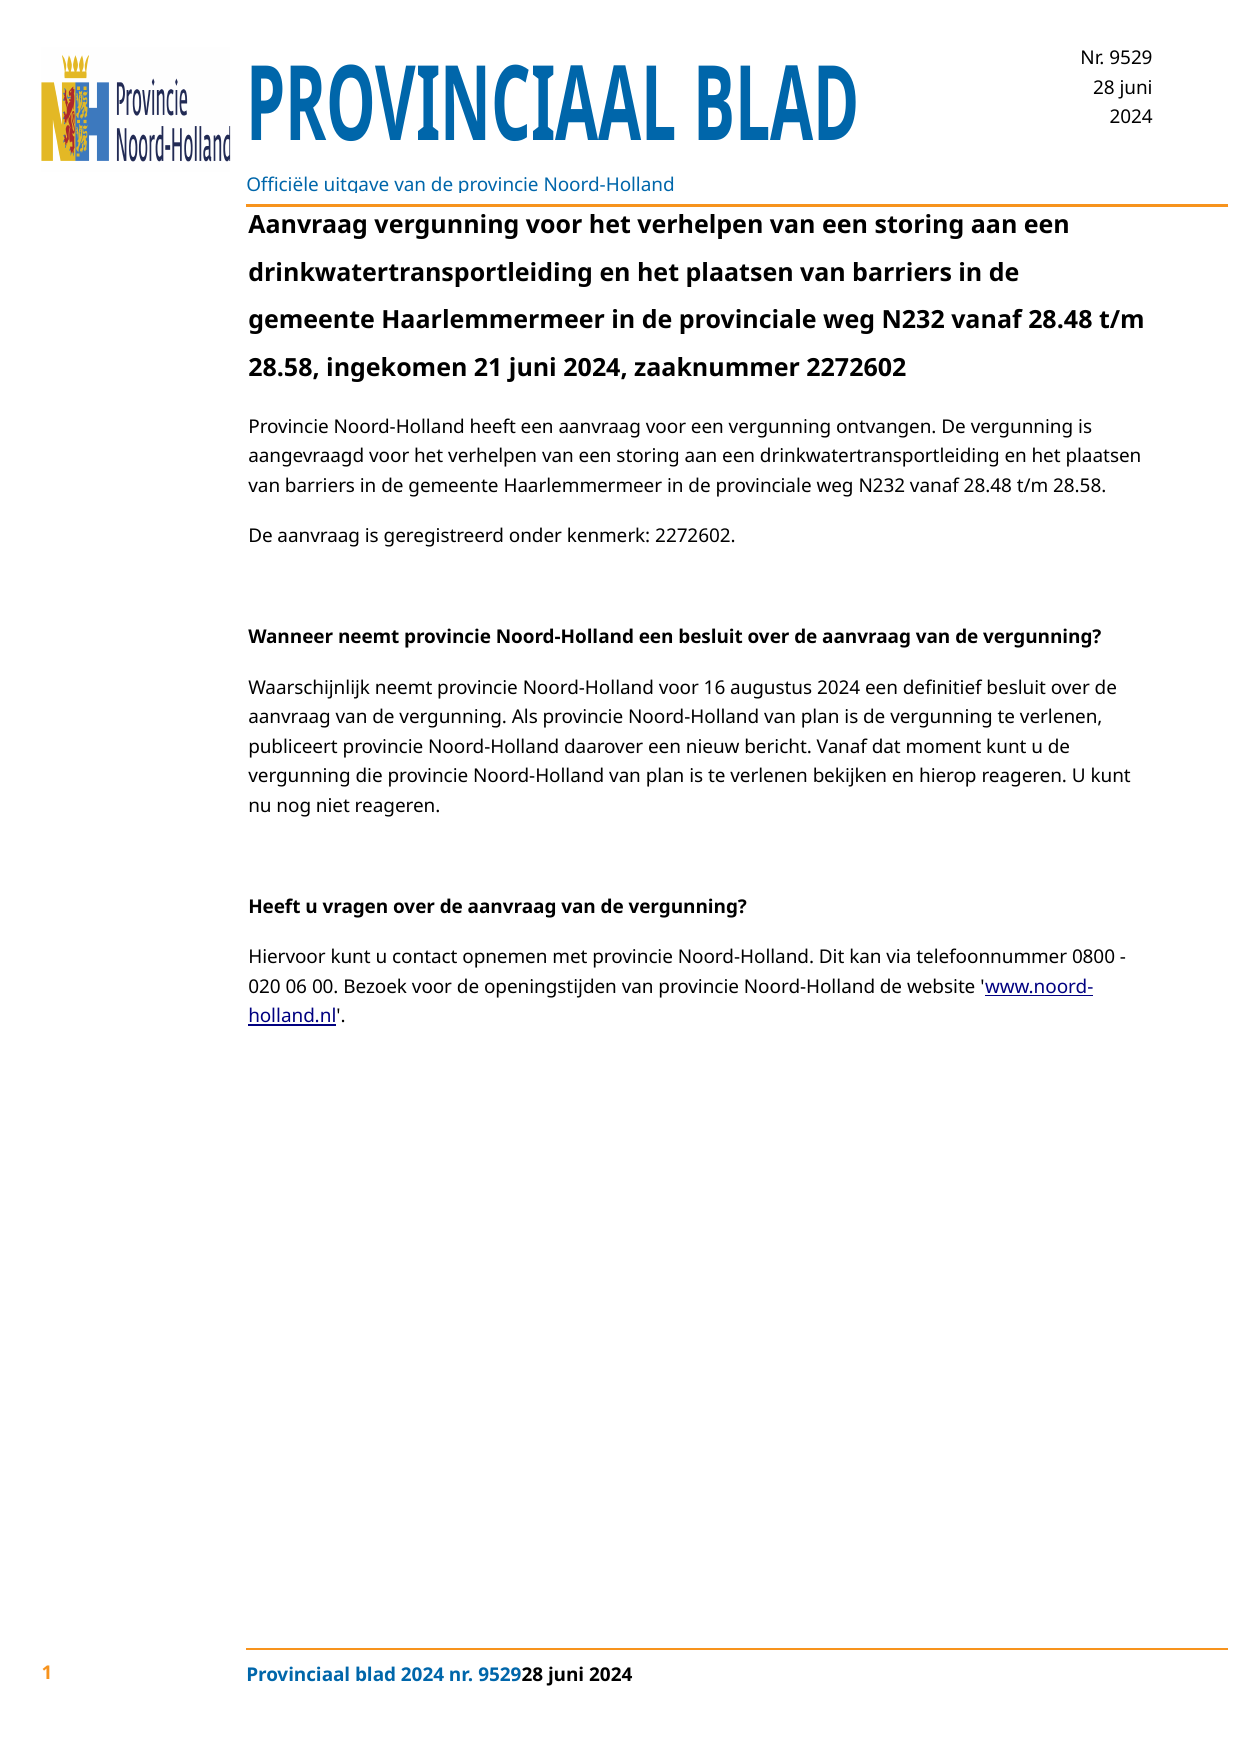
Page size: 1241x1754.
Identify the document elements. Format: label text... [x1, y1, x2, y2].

text Aanvraag vergunning voor het verhelpen van een storing aan een drinkwatertransportleiding en het plaatsen van barriers in de gemeente Haarlemmermeer in de provinciale weg N232 vanaf 28.48 t/m 28.58, ingekomen 21 juni 2024, zaaknummer 2272602 [248, 207, 1152, 384]
picture [41, 47, 231, 172]
text Waarschijnlijk neemt provincie Noord-Holland voor 16 augustus 2024 een definitief besluit over de aanvraag van de vergunning. Als provincie Noord-Holland van plan is de vergunning te verlenen, publiceert provincie Noord-Holland daarover een nieuw bericht. Vanaf dat moment kunt u de vergunning die provincie Noord-Holland van plan is te verlenen bekijken en hierop reageren. U kunt nu nog niet reageren. [248, 674, 1152, 818]
text Hiervoor kunt u contact opnemen met provincie Noord-Holland. Dit kan via telefoonnummer 0800 - 020 06 00. Bezoek voor de openingstijden van provincie Noord-Holland de website 'www.noord-holland.nl'. [248, 943, 1152, 1028]
text Wanneer neemt provincie Noord-Holland een besluit over de aanvraag van de vergunning? [248, 623, 1152, 649]
text Heeft u vragen over de aanvraag van de vergunning? [248, 893, 1152, 919]
text Provincie Noord-Holland heeft een aanvraag voor een vergunning ontvangen. De vergunning is aangevraagd voor het verhelpen van een storing aan een drinkwatertransportleiding en het plaatsen van barriers in de gemeente Haarlemmermeer in de provinciale weg N232 vanaf 28.48 t/m 28.58. [248, 413, 1152, 498]
text De aanvraag is geregistreerd onder kenmerk: 2272602. [248, 523, 1152, 548]
